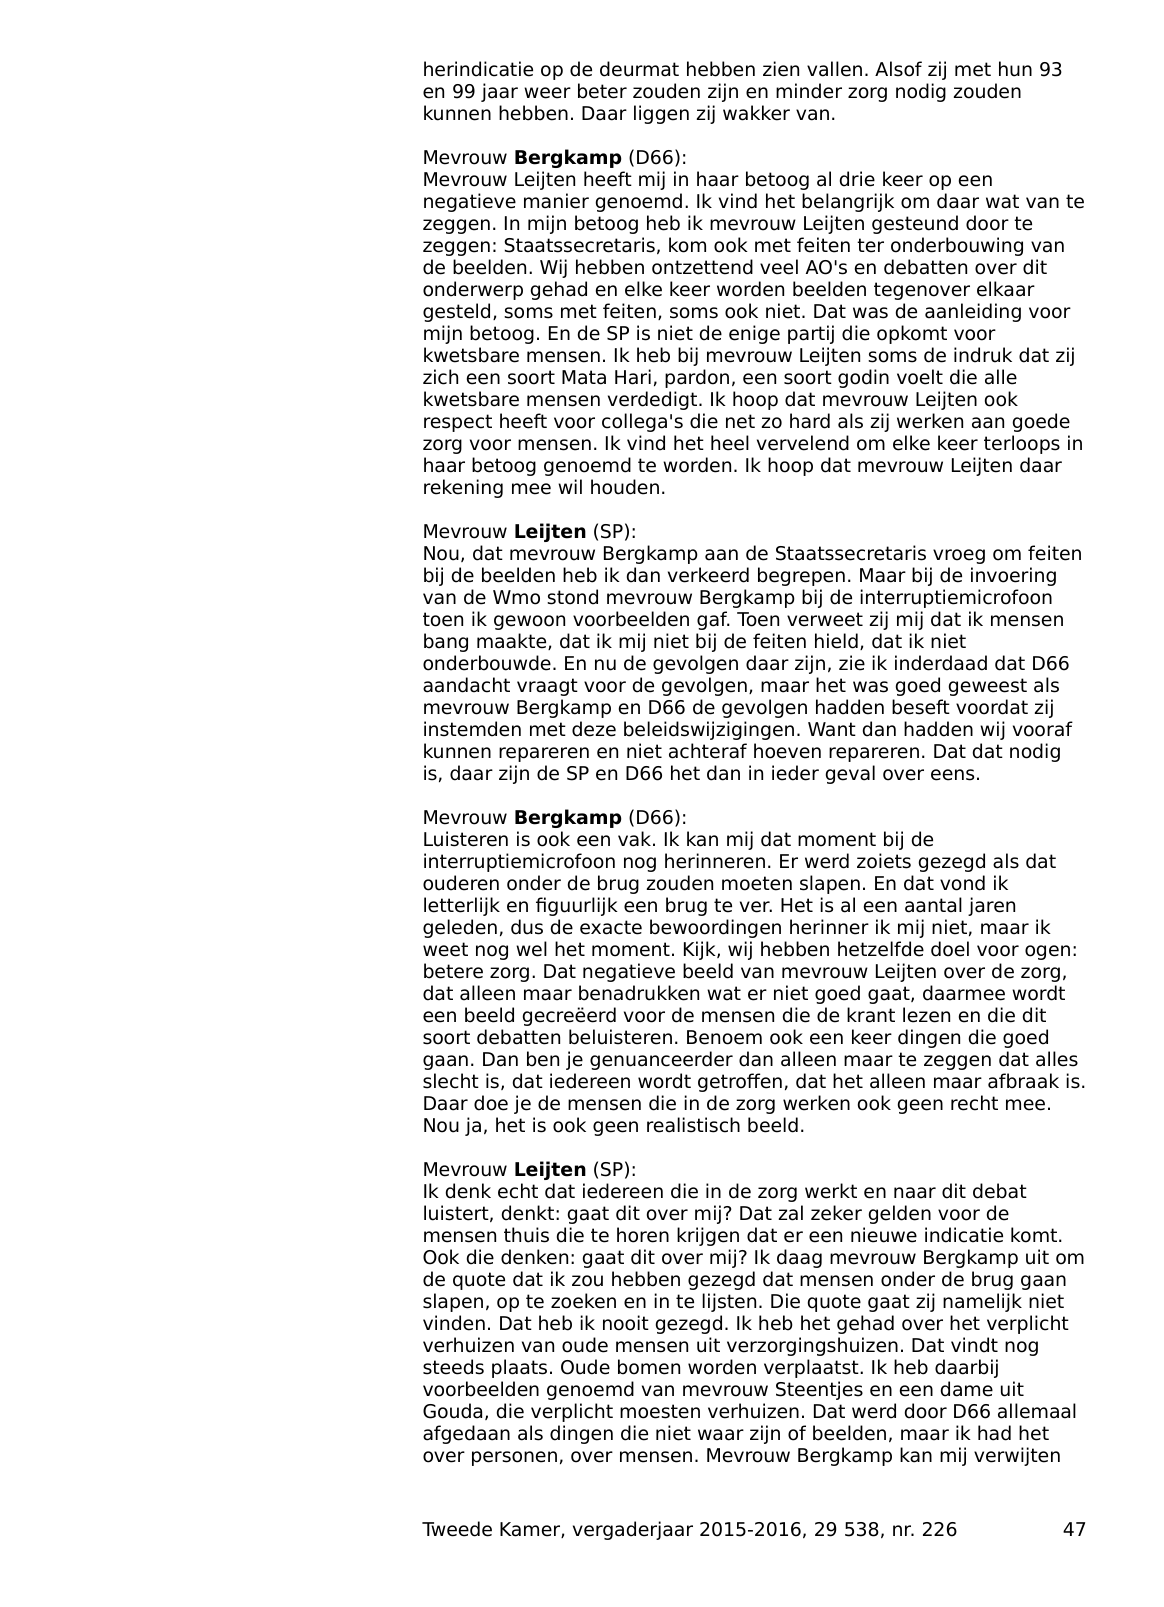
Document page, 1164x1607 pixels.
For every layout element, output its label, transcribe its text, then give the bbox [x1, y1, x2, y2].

text Luisteren is ook een vak. Ik kan mij dat moment bij de interruptiemicrofoon nog herinneren. Er werd zoiets gezegd als dat ouderen onder de brug zouden moeten slapen. En dat vond ik letterlijk en figuurlijk een brug te ver. Het is al een aantal jaren geleden, dus de exacte bewoordingen herinner ik mij niet, maar ik weet nog wel het moment. Kijk, wij hebben hetzelfde doel voor ogen: betere zorg. Dat negatieve beeld van mevrouw Leijten over de zorg, dat alleen maar benadrukken wat er niet goed gaat, daarmee wordt een beeld gecreëerd voor de mensen die de krant lezen en die dit soort debatten beluisteren. Benoem ook een keer dingen die goed gaan. Dan ben je genuanceerder dan alleen maar te zeggen dat alles slecht is, dat iedereen wordt getroffen, dat het alleen maar afbraak is. Daar doe je de mensen die in de zorg werken ook geen recht mee. Nou ja, het is ook geen realistisch beeld. [422, 829, 1087, 1137]
text Ik denk echt dat iedereen die in de zorg werkt en naar dit debat luistert, denkt: gaat dit over mij? Dat zal zeker gelden voor de mensen thuis die te horen krijgen dat er een nieuwe indicatie komt. Ook die denken: gaat dit over mij? Ik daag mevrouw Bergkamp uit om de quote dat ik zou hebben gezegd dat mensen onder de brug gaan slapen, op te zoeken en in te lijsten. Die quote gaat zij namelijk niet vinden. Dat heb ik nooit gezegd. Ik heb het gehad over het verplicht verhuizen van oude mensen uit verzorgingshuizen. Dat vindt nog steeds plaats. Oude bomen worden verplaatst. Ik heb daarbij voorbeelden genoemd van mevrouw Steentjes en een dame uit Gouda, die verplicht moesten verhuizen. Dat werd door D66 allemaal afgedaan als dingen die niet waar zijn of beelden, maar ik had het over personen, over mensen. Mevrouw Bergkamp kan mij verwijten [422, 1181, 1087, 1467]
text herindicatie op de deurmat hebben zien vallen. Alsof zij met hun 93 en 99 jaar weer beter zouden zijn en minder zorg nodig zouden kunnen hebben. Daar liggen zij wakker van. [422, 59, 1087, 125]
text Mevrouw Bergkamp (D66): [422, 807, 1087, 829]
text Mevrouw Bergkamp (D66): [422, 147, 1087, 169]
text Mevrouw Leijten (SP): [422, 521, 1087, 543]
text Nou, dat mevrouw Bergkamp aan de Staatssecretaris vroeg om feiten bij de beelden heb ik dan verkeerd begrepen. Maar bij de invoering van de Wmo stond mevrouw Bergkamp bij de interruptiemicrofoon toen ik gewoon voorbeelden gaf. Toen verweet zij mij dat ik mensen bang maakte, dat ik mij niet bij de feiten hield, dat ik niet onderbouwde. En nu de gevolgen daar zijn, zie ik inderdaad dat D66 aandacht vraagt voor de gevolgen, maar het was goed geweest als mevrouw Bergkamp en D66 de gevolgen hadden beseft voordat zij instemden met deze beleidswijzigingen. Want dan hadden wij vooraf kunnen repareren en niet achteraf hoeven repareren. Dat dat nodig is, daar zijn de SP en D66 het dan in ieder geval over eens. [422, 543, 1087, 785]
text Mevrouw Leijten heeft mij in haar betoog al drie keer op een negatieve manier genoemd. Ik vind het belangrijk om daar wat van te zeggen. In mijn betoog heb ik mevrouw Leijten gesteund door te zeggen: Staatssecretaris, kom ook met feiten ter onderbouwing van de beelden. Wij hebben ontzettend veel AO's en debatten over dit onderwerp gehad en elke keer worden beelden tegenover elkaar gesteld, soms met feiten, soms ook niet. Dat was de aanleiding voor mijn betoog. En de SP is niet de enige partij die opkomt voor kwetsbare mensen. Ik heb bij mevrouw Leijten soms de indruk dat zij zich een soort Mata Hari, pardon, een soort godin voelt die alle kwetsbare mensen verdedigt. Ik hoop dat mevrouw Leijten ook respect heeft voor collega's die net zo hard als zij werken aan goede zorg voor mensen. Ik vind het heel vervelend om elke keer terloops in haar betoog genoemd te worden. Ik hoop dat mevrouw Leijten daar rekening mee wil houden. [422, 169, 1087, 499]
text Mevrouw Leijten (SP): [422, 1159, 1087, 1181]
